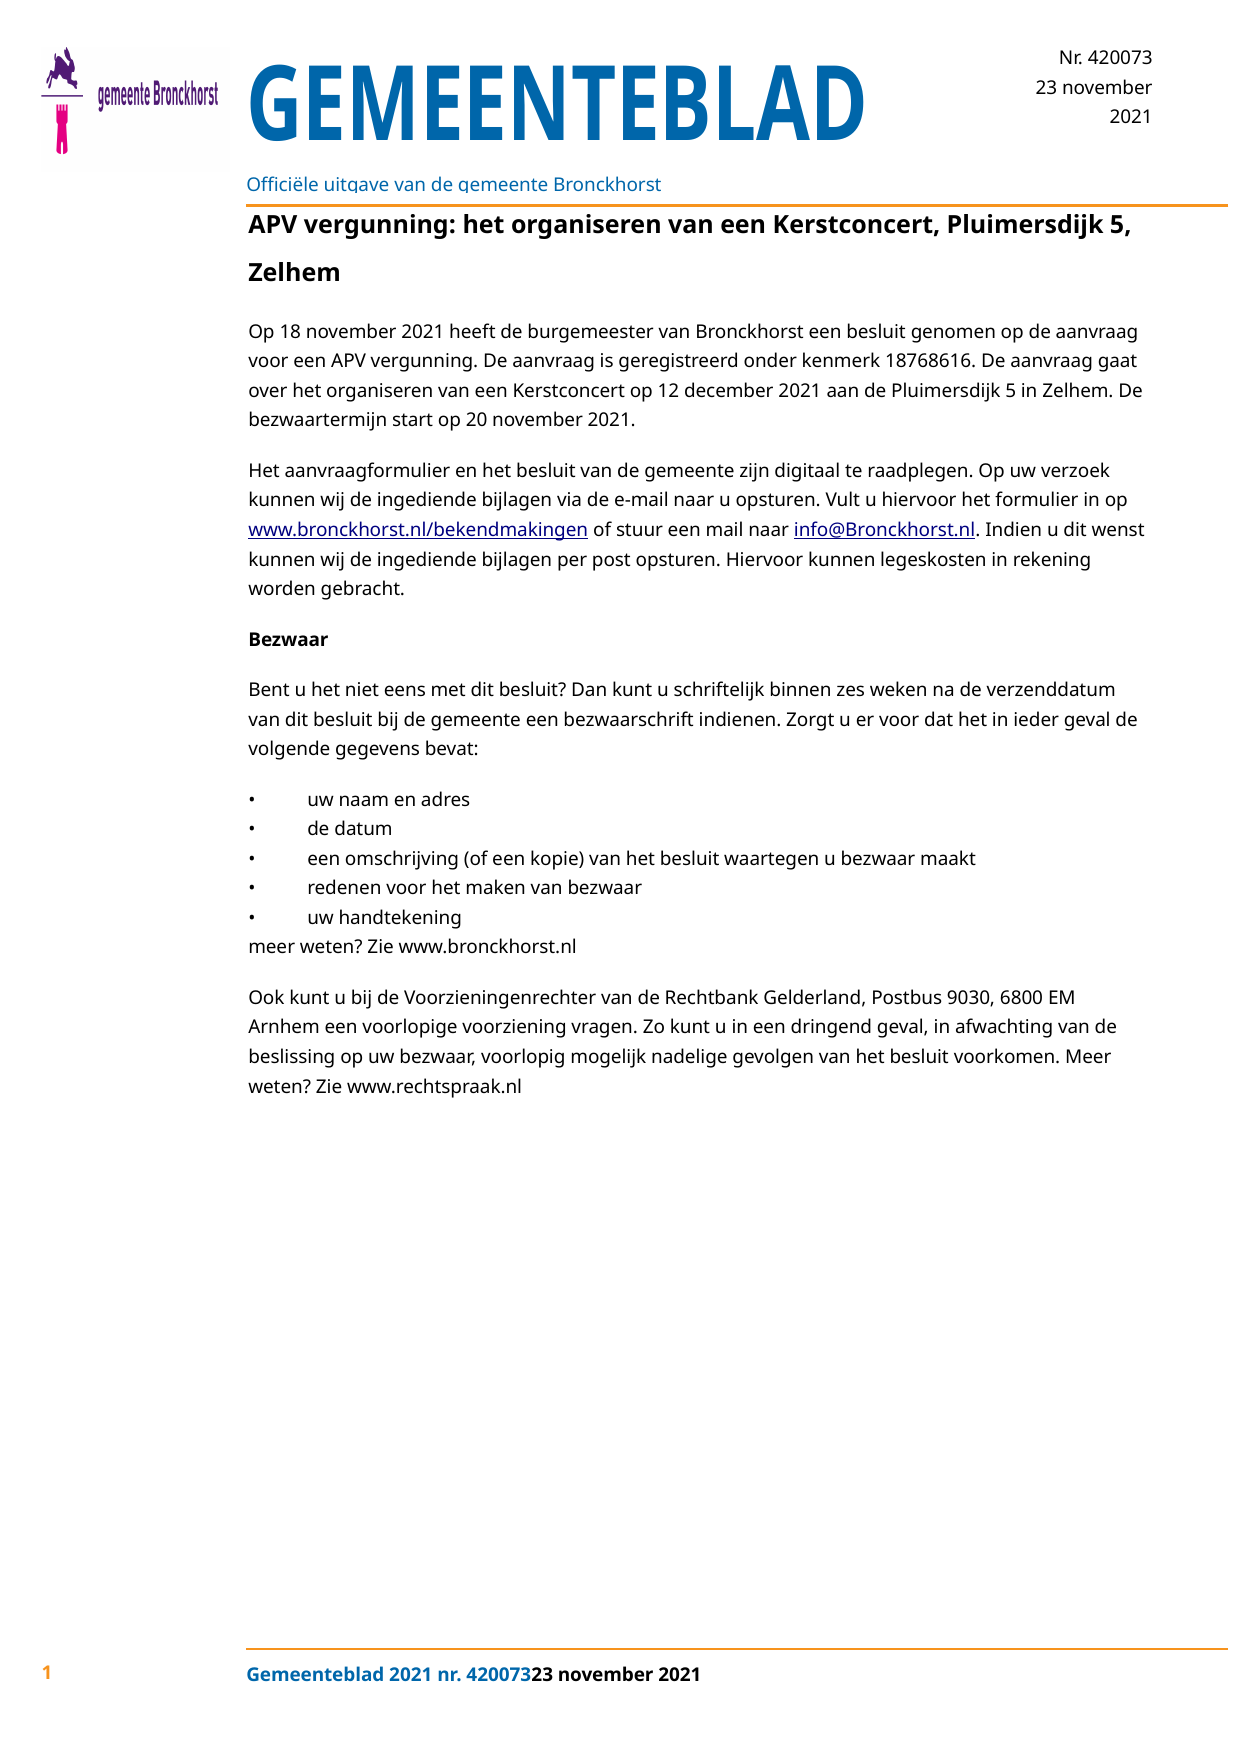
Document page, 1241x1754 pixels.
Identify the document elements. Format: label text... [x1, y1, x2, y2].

list redenen voor het maken van bezwaar [248, 874, 1152, 900]
list de datum [248, 815, 1152, 841]
text Op 18 november 2021 heeft de burgemeester van Bronckhorst een besluit genomen op de aanvraag voor een APV vergunning. De aanvraag is geregistreerd onder kenmerk 18768616. De aanvraag gaat over het organiseren van een Kerstconcert op 12 december 2021 aan de Pluimersdijk 5 in Zelhem. De bezwaartermijn start op 20 november 2021. [248, 318, 1152, 432]
text APV vergunning: het organiseren van een Kerstconcert, Pluimersdijk 5, Zelhem [248, 207, 1152, 288]
text Ook kunt u bij de Voorzieningenrechter van de Rechtbank Gelderland, Postbus 9030, 6800 EM Arnhem een voorlopige voorziening vragen. Zo kunt u in een dringend geval, in afwachting van de beslissing op uw bezwaar, voorlopig mogelijk nadelige gevolgen van het besluit voorkomen. Meer weten? Zie www.rechtspraak.nl [248, 984, 1152, 1099]
text meer weten? Zie www.bronckhorst.nl [248, 934, 1152, 959]
text Bent u het niet eens met dit besluit? Dan kunt u schriftelijk binnen zes weken na de verzenddatum van dit besluit bij de gemeente een bezwaarschrift indienen. Zorgt u er voor dat het in ieder geval de volgende gegevens bevat: [248, 676, 1152, 761]
text Het aanvraagformulier en het besluit van de gemeente zijn digitaal te raadplegen. Op uw verzoek kunnen wij de ingediende bijlagen via de e-mail naar u opsturen. Vult u hiervoor het formulier in op www.bronckhorst.nl/bekendmakingen of stuur een mail naar info@Bronckhorst.nl. Indien u dit wenst kunnen wij de ingediende bijlagen per post opsturen. Hiervoor kunnen legeskosten in rekening worden gebracht. [248, 457, 1152, 601]
list uw handtekening [248, 904, 1152, 930]
text Bezwaar [248, 626, 1152, 652]
list een omschrijving (of een kopie) van het besluit waartegen u bezwaar maakt [248, 845, 1152, 871]
list uw naam en adres [248, 786, 1152, 812]
picture [41, 47, 231, 172]
